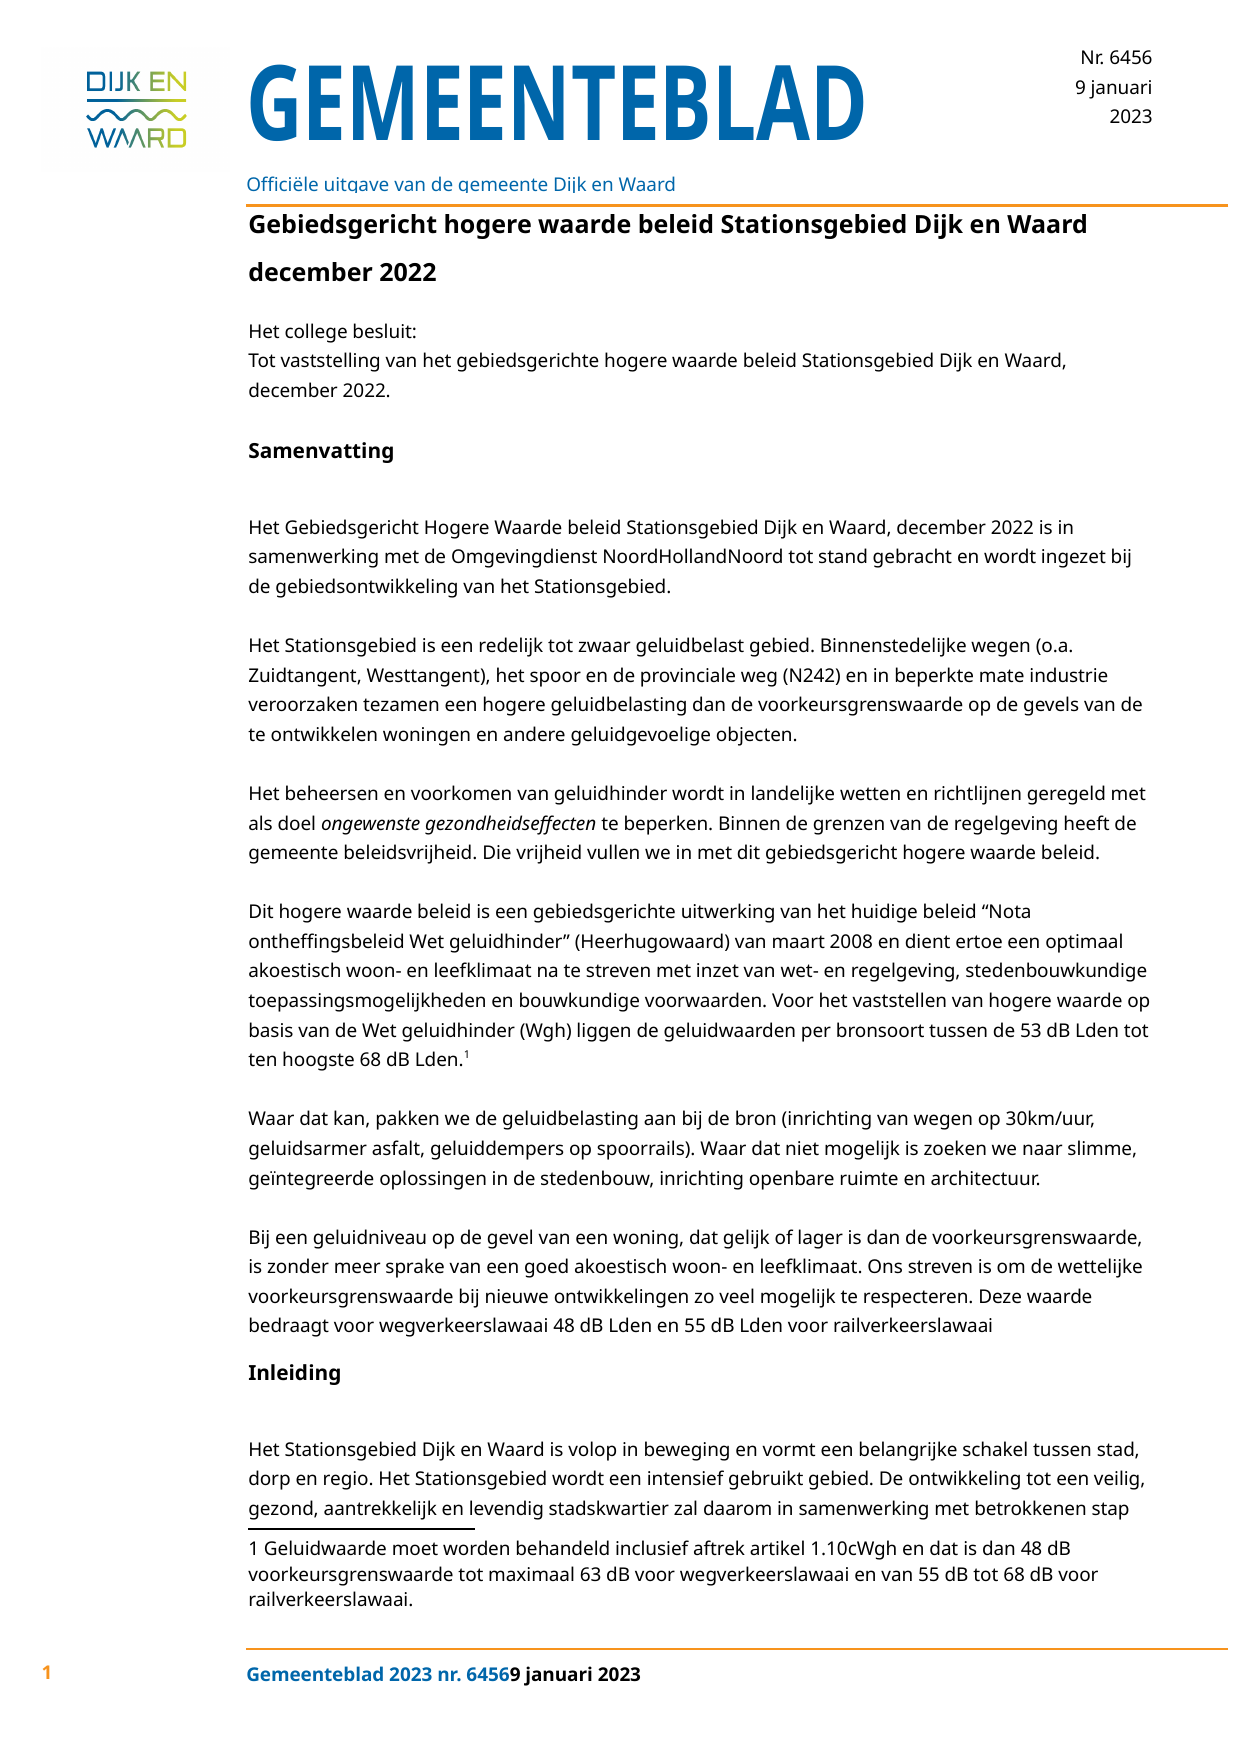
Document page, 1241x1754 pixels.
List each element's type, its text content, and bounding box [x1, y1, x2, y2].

text Dit hogere waarde beleid is een gebiedsgerichte uitwerking van het huidige beleid “Nota ontheffingsbeleid Wet geluidhinder” (Heerhugowaard) van maart 2008 en dient ertoe een optimaal akoestisch woon- en leefklimaat na te streven met inzet van wet- en regelgeving, stedenbouwkundige toepassingsmogelijkheden en bouwkundige voorwaarden. Voor het vaststellen van hogere waarde op basis van de Wet geluidhinder (Wgh) liggen de geluidwaarden per bronsoort tussen de 53 dB Lden tot ten hoogste 68 dB Lden. [248, 898, 1152, 1072]
text Waar dat kan, pakken we de geluidbelasting aan bij de bron (inrichting van wegen op 30km/uur, geluidsarmer asfalt, geluiddempers op spoorrails). Waar dat niet mogelijk is zoeken we naar slimme, geïntegreerde oplossingen in de stedenbouw, inrichting openbare ruimte en architectuur. [248, 1106, 1152, 1191]
text Samenvatting [248, 436, 1152, 465]
picture [41, 47, 231, 172]
text Het college besluit: [248, 318, 1152, 344]
text Gebiedsgericht hogere waarde beleid Stationsgebied Dijk en Waard december 2022 [248, 207, 1152, 288]
text Tot vaststelling van het gebiedsgerichte hogere waarde beleid Stationsgebied Dijk en Waard, december 2022. [248, 347, 1152, 403]
text Bij een geluidniveau op de gevel van een woning, dat gelijk of lager is dan de voorkeursgrenswaarde, is zonder meer sprake van een goed akoestisch woon‐ en leefklimaat. Ons streven is om de wettelijke voorkeursgrenswaarde bij nieuwe ontwikkelingen zo veel mogelijk te respecteren. Deze waarde bedraagt voor wegverkeerslawaai 48 dB Lden en 55 dB Lden voor railverkeerslawaai [248, 1224, 1152, 1338]
text Het Stationsgebied is een redelijk tot zwaar geluidbelast gebied. Binnenstedelijke wegen (o.a. Zuidtangent, Westtangent), het spoor en de provinciale weg (N242) en in beperkte mate industrie veroorzaken tezamen een hogere geluidbelasting dan de voorkeursgrenswaarde op de gevels van de te ontwikkelen woningen en andere geluidgevoelige objecten. [248, 632, 1152, 747]
text Geluidwaarde moet worden behandeld inclusief aftrek artikel 1.10cWgh en dat is dan 48 dB voorkeursgrenswaarde tot maximaal 63 dB voor wegverkeerslawaai en van 55 dB tot 68 dB voor railverkeerslawaai. [248, 1535, 1152, 1612]
text Het Gebiedsgericht Hogere Waarde beleid Stationsgebied Dijk en Waard, december 2022 is in samenwerking met de Omgevingdienst NoordHollandNoord tot stand gebracht en wordt ingezet bij de gebiedsontwikkeling van het Stationsgebied. [248, 514, 1152, 599]
text Inleiding [248, 1358, 1152, 1387]
text Het beheersen en voorkomen van geluidhinder wordt in landelijke wetten en richtlijnen geregeld met als doel ongewenste gezondheidseffecten te beperken. Binnen de grenzen van de regelgeving heeft de gemeente beleidsvrijheid. Die vrijheid vullen we in met dit gebiedsgericht hogere waarde beleid. [248, 780, 1152, 865]
text Het Stationsgebied Dijk en Waard is volop in beweging en vormt een belangrijke schakel tussen stad, dorp en regio. Het Stationsgebied wordt een intensief gebruikt gebied. De ontwikkeling tot een veilig, gezond, aantrekkelijk en levendig stadskwartier zal daarom in samenwerking met betrokkenen stap [248, 1436, 1152, 1521]
